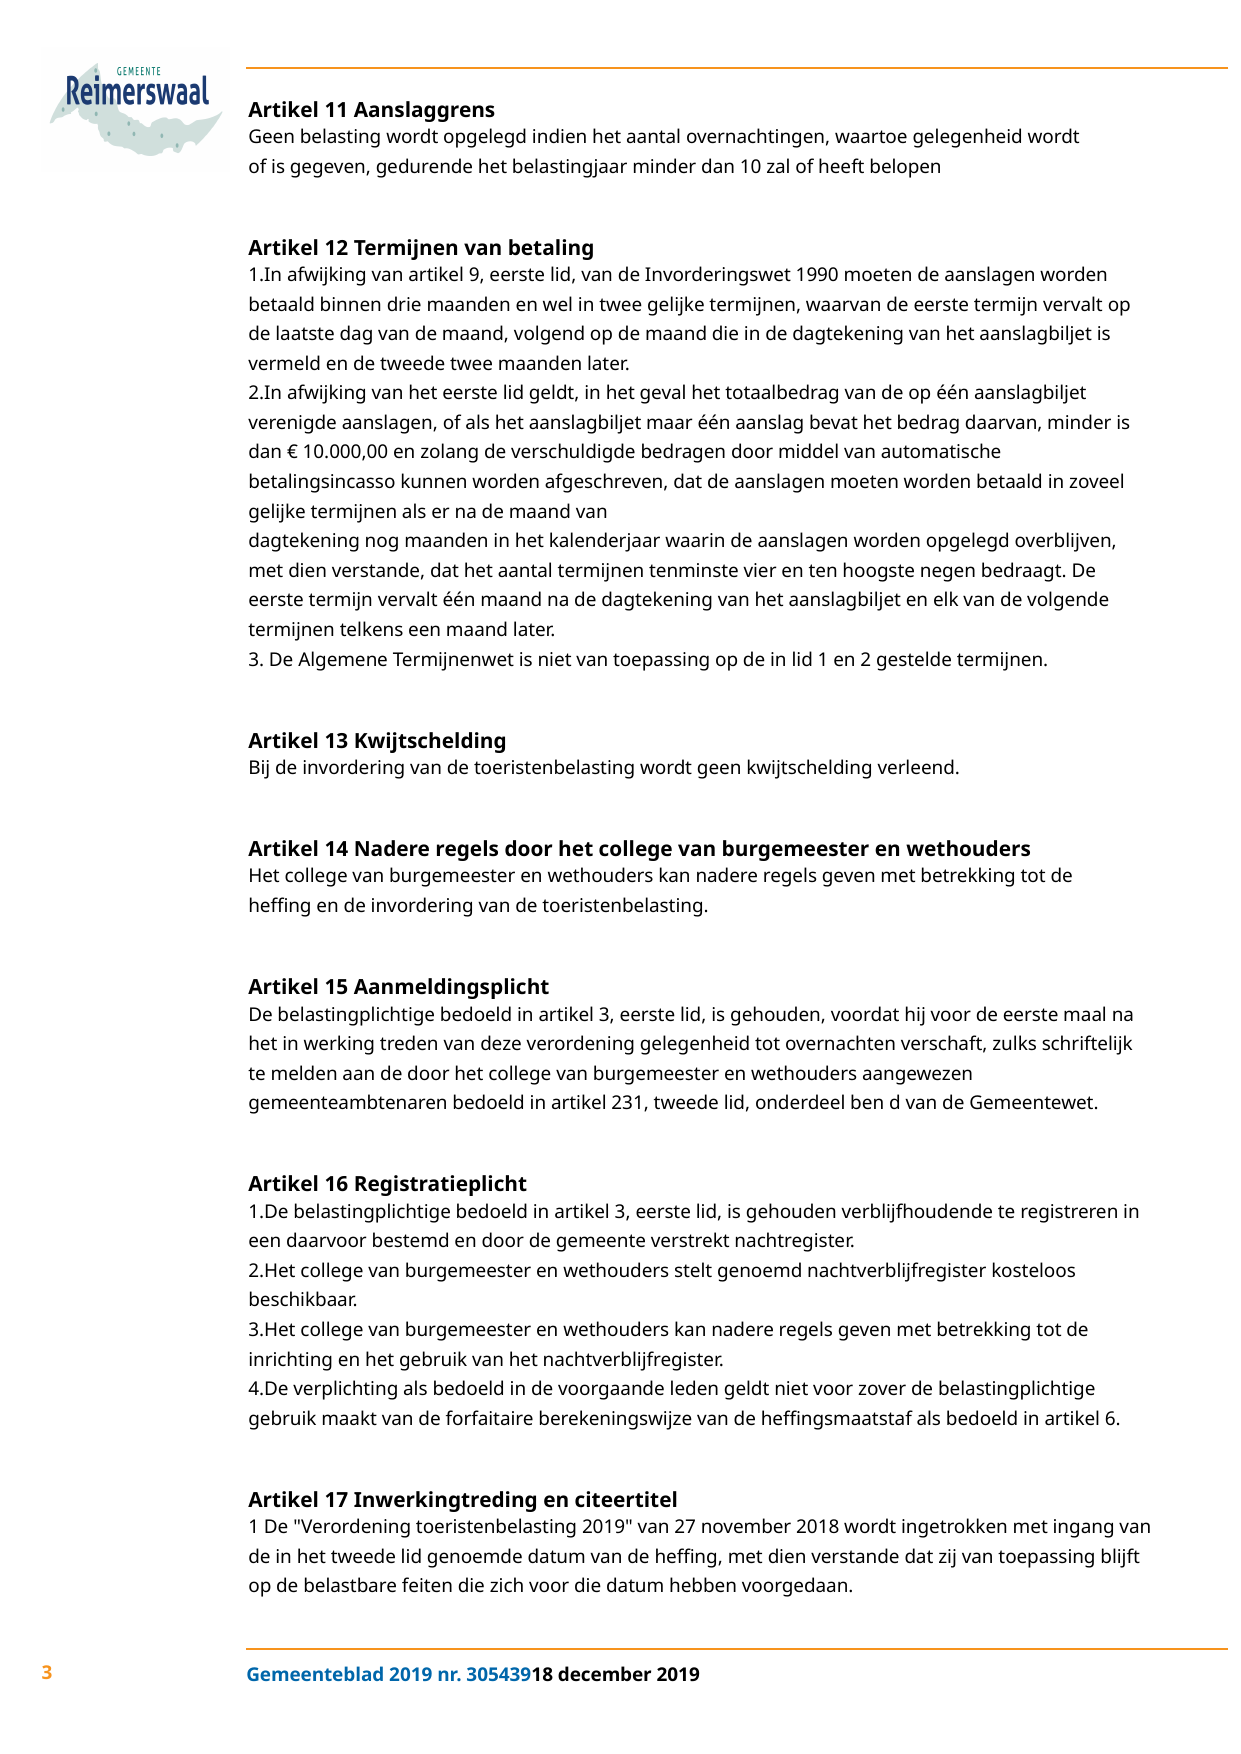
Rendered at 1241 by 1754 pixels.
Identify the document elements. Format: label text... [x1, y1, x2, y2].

text Artikel 11 Aanslaggrens [248, 95, 1152, 123]
text 1 De "Verordening toeristenbelasting 2019" van 27 november 2018 wordt ingetrokken met ingang van de in het tweede lid genoemde datum van de heffing, met dien verstande dat zij van toepassing blijft op de belastbare feiten die zich voor die datum hebben voorgedaan. [248, 1513, 1152, 1598]
text 3. De Algemene Termijnenwet is niet van toepassing op de in lid 1 en 2 gestelde termijnen. [248, 646, 1152, 672]
picture [41, 47, 231, 172]
text 2.Het college van burgemeester en wethouders stelt genoemd nachtverblijfregister kosteloos beschikbaar. [248, 1257, 1152, 1312]
text Bij de invordering van de toeristenbelasting wordt geen kwijtschelding verleend. [248, 754, 1152, 780]
text 2.In afwijking van het eerste lid geldt, in het geval het totaalbedrag van de op één aanslagbiljet verenigde aanslagen, of als het aanslagbiljet maar één aanslag bevat het bedrag daarvan, minder is dan € 10.000,00 en zolang de verschuldigde bedragen door middel van automatische betalingsincasso kunnen worden afgeschreven, dat de aanslagen moeten worden betaald in zoveel gelijke termijnen als er na de maand van [248, 379, 1152, 524]
text De belastingplichtige bedoeld in artikel 3, eerste lid, is gehouden, voordat hij voor de eerste maal na het in werking treden van deze verordening gelegenheid tot overnachten verschaft, zulks schriftelijk te melden aan de door het college van burgemeester en wethouders aangewezen gemeenteambtenaren bedoeld in artikel 231, tweede lid, onderdeel ben d van de Gemeentewet. [248, 1001, 1152, 1115]
text dagtekening nog maanden in het kalenderjaar waarin de aanslagen worden opgelegd overblijven, met dien verstande, dat het aantal termijnen tenminste vier en ten hoogste negen bedraagt. De eerste termijn vervalt één maand na de dagtekening van het aanslagbiljet en elk van de volgende termijnen telkens een maand later. [248, 527, 1152, 642]
text Artikel 14 Nadere regels door het college van burgemeester en wethouders [248, 834, 1152, 863]
text 1.In afwijking van artikel 9, eerste lid, van de Invorderingswet 1990 moeten de aanslagen worden betaald binnen drie maanden en wel in twee gelijke termijnen, waarvan de eerste termijn vervalt op de laatste dag van de maand, volgend op de maand die in de dagtekening van het aanslagbiljet is vermeld en de tweede twee maanden later. [248, 261, 1152, 376]
text Artikel 16 Registratieplicht [248, 1169, 1152, 1198]
text 4.De verplichting als bedoeld in de voorgaande leden geldt niet voor zover de belastingplichtige gebruik maakt van de forfaitaire berekeningswijze van de heffingsmaatstaf als bedoeld in artikel 6. [248, 1375, 1152, 1431]
text Artikel 12 Termijnen van betaling [248, 233, 1152, 261]
text heffing en de invordering van de toeristenbelasting. [248, 892, 1152, 918]
text Artikel 13 Kwijtschelding [248, 726, 1152, 754]
text of is gegeven, gedurende het belastingjaar minder dan 10 zal of heeft belopen [248, 153, 1152, 178]
text Geen belasting wordt opgelegd indien het aantal overnachtingen, waartoe gelegenheid wordt [248, 123, 1152, 149]
text Het college van burgemeester en wethouders kan nadere regels geven met betrekking tot de [248, 863, 1152, 888]
text 1.De belastingplichtige bedoeld in artikel 3, eerste lid, is gehouden verblijfhoudende te registreren in een daarvoor bestemd en door de gemeente verstrekt nachtregister. [248, 1198, 1152, 1253]
text 3.Het college van burgemeester en wethouders kan nadere regels geven met betrekking tot de inrichting en het gebruik van het nachtverblijfregister. [248, 1316, 1152, 1372]
text Artikel 15 Aanmeldingsplicht [248, 972, 1152, 1001]
text Artikel 17 Inwerkingtreding en citeertitel [248, 1485, 1152, 1513]
